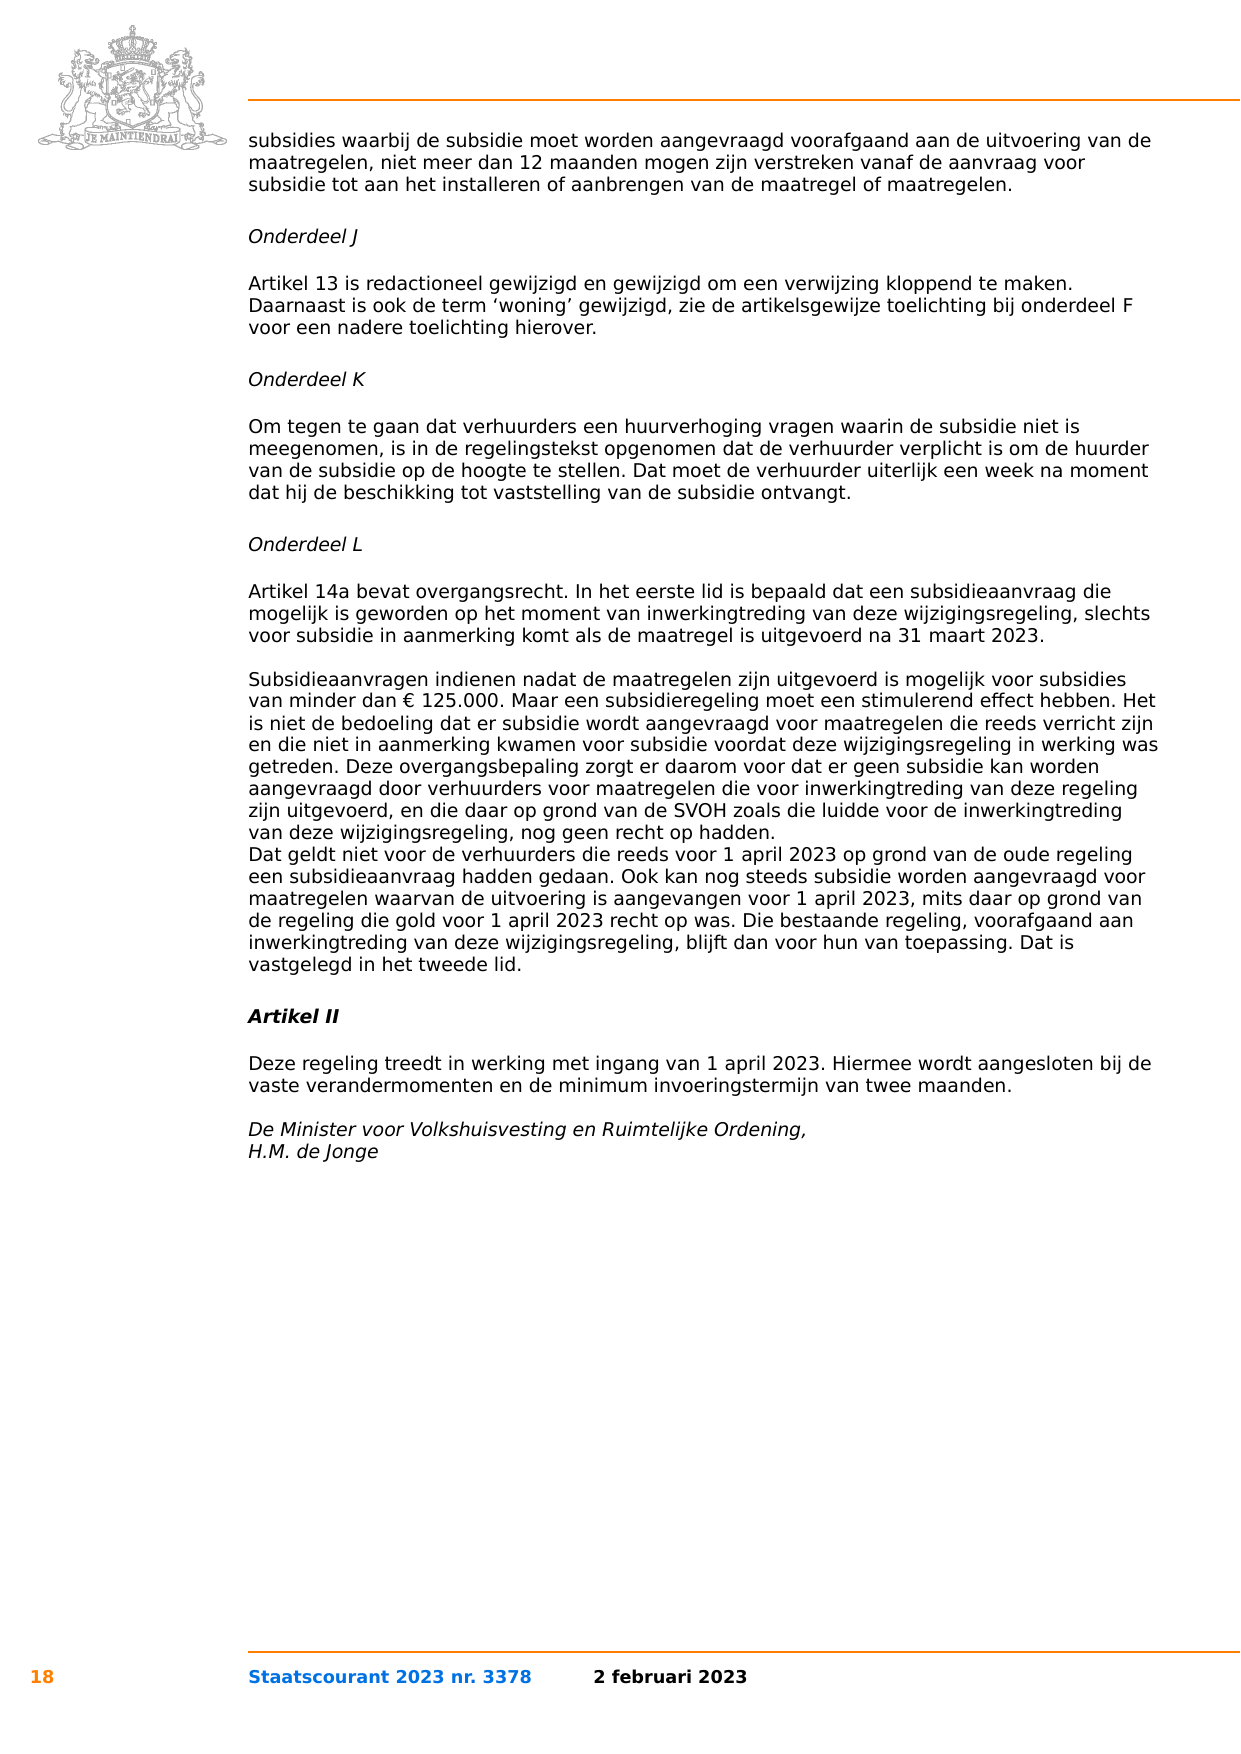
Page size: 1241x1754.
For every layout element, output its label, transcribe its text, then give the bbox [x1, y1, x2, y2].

text De Minister voor Volkshuisvesting en Ruimtelijke Ordening, H.M. de Jonge [248, 1119, 1163, 1163]
text Subsidieaanvragen indienen nadat de maatregelen zijn uitgevoerd is mogelijk voor subsidies van minder dan € 125.000. Maar een subsidieregeling moet een stimulerend effect hebben. Het is niet de bedoeling dat er subsidie wordt aangevraagd voor maatregelen die reeds verricht zijn en die niet in aanmerking kwamen voor subsidie voordat deze wijzigingsregeling in werking was getreden. Deze overgangsbepaling zorgt er daarom voor dat er geen subsidie kan worden aangevraagd door verhuurders voor maatregelen die voor inwerkingtreding van deze regeling zijn uitgevoerd, en die daar op grond van de SVOH zoals die luidde voor de inwerkingtreding van deze wijzigingsregeling, nog geen recht op hadden. [248, 668, 1163, 844]
subtitle Onderdeel J [248, 226, 1163, 248]
subtitle Onderdeel K [248, 369, 1163, 391]
subtitle Onderdeel L [248, 534, 1163, 556]
text subsidies waarbij de subsidie moet worden aangevraagd voorafgaand aan de uitvoering van de maatregelen, niet meer dan 12 maanden mogen zijn verstreken vanaf de aanvraag voor subsidie tot aan het installeren of aanbrengen van de maatregel of maatregelen. [248, 130, 1163, 196]
text Artikel 13 is redactioneel gewijzigd en gewijzigd om een verwijzing kloppend te maken. Daarnaast is ook de term ‘woning’ gewijzigd, zie de artikelsgewijze toelichting bij onderdeel F voor een nadere toelichting hierover. [248, 273, 1163, 339]
text Deze regeling treedt in werking met ingang van 1 april 2023. Hiermee wordt aangesloten bij de vaste verandermomenten en de minimum invoeringstermijn van twee maanden. [248, 1053, 1163, 1097]
text Om tegen te gaan dat verhuurders een huurverhoging vragen waarin de subsidie niet is meegenomen, is in de regelingstekst opgenomen dat de verhuurder verplicht is om de huurder van de subsidie op de hoogte te stellen. Dat moet de verhuurder uiterlijk een week na moment dat hij de beschikking tot vaststelling van de subsidie ontvangt. [248, 416, 1163, 504]
subtitle Artikel II [248, 1006, 1163, 1028]
text Dat geldt niet voor de verhuurders die reeds voor 1 april 2023 op grond van de oude regeling een subsidieaanvraag hadden gedaan. Ook kan nog steeds subsidie worden aangevraagd voor maatregelen waarvan de uitvoering is aangevangen voor 1 april 2023, mits daar op grond van de regeling die gold voor 1 april 2023 recht op was. Die bestaande regeling, voorafgaand aan inwerkingtreding van deze wijzigingsregeling, blijft dan voor hun van toepassing. Dat is vastgelegd in het tweede lid. [248, 844, 1163, 976]
picture [38, 25, 227, 150]
text Artikel 14a bevat overgangsrecht. In het eerste lid is bepaald dat een subsidieaanvraag die mogelijk is geworden op het moment van inwerkingtreding van deze wijzigingsregeling, slechts voor subsidie in aanmerking komt als de maatregel is uitgevoerd na 31 maart 2023. [248, 581, 1163, 647]
